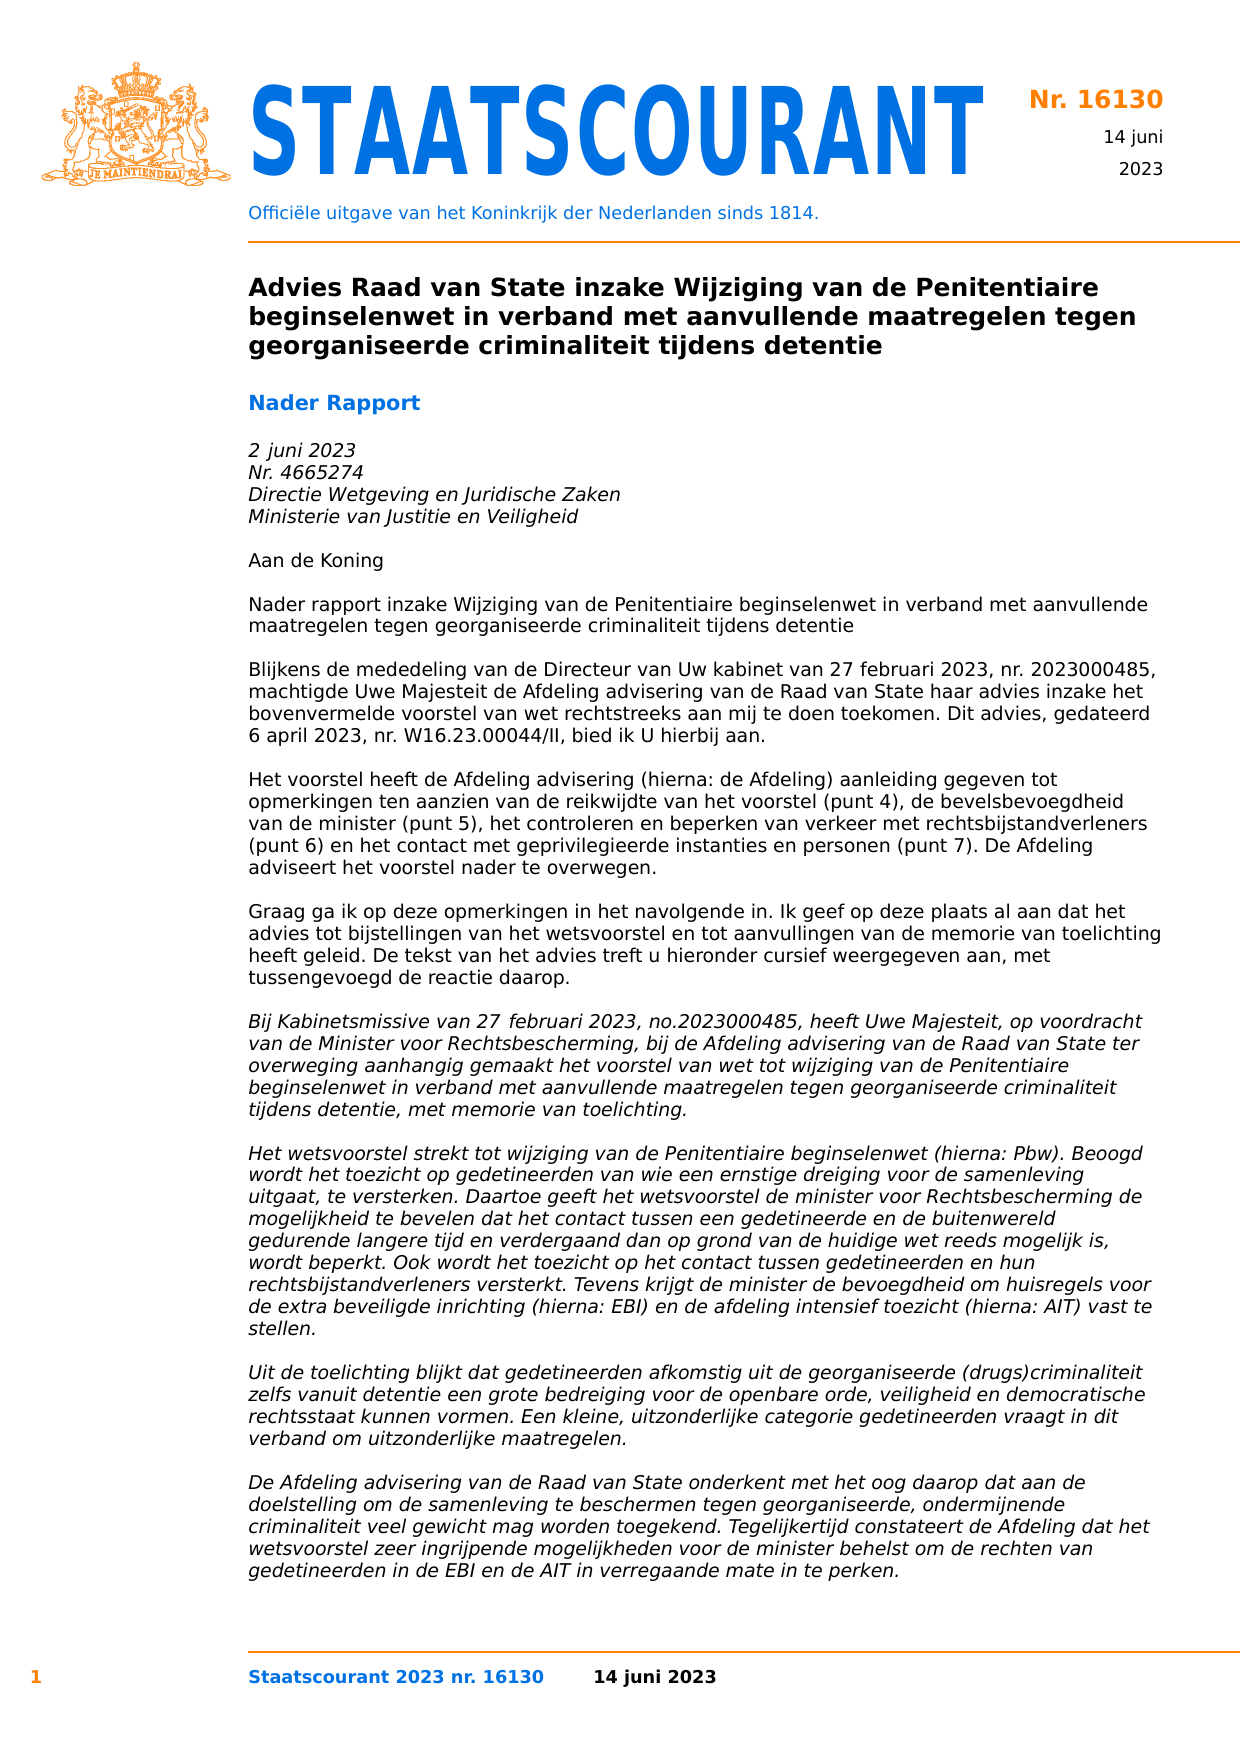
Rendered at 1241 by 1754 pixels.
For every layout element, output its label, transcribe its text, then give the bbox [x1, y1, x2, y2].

table_header [25, 62, 248, 241]
text Bij Kabinetsmissive van 27 februari 2023, no.2023000485, heeft Uwe Majesteit, op voordracht van de Minister voor Rechtsbescherming, bij de Afdeling advisering van de Raad van State ter overweging aanhangig gemaakt het voorstel van wet tot wijziging van de Penitentiaire beginselenwet in verband met aanvullende maatregelen tegen georganiseerde criminaliteit tijdens detentie, met memorie van toelichting. [248, 1011, 1163, 1121]
text Uit de toelichting blijkt dat gedetineerden afkomstig uit de georganiseerde (drugs)criminaliteit zelfs vanuit detentie een grote bedreiging voor de openbare orde, veiligheid en democratische rechtsstaat kunnen vormen. Een kleine, uitzonderlijke categorie gedetineerden vraagt in dit verband om uitzonderlijke maatregelen. [248, 1362, 1163, 1450]
text De Afdeling advisering van de Raad van State onderkent met het oog daarop dat aan de doelstelling om de samenleving te beschermen tegen georganiseerde, ondermijnende criminaliteit veel gewicht mag worden toegekend. Tegelijkertijd constateert de Afdeling dat het wetsvoorstel zeer ingrijpende mogelijkheden voor de minister behelst om de rechten van gedetineerden in de EBI en de AIT in verregaande mate in te perken. [248, 1472, 1163, 1582]
table_header Nr. 16130 [998, 62, 1240, 121]
text Ministerie van Justitie en Veiligheid [248, 506, 1163, 528]
subtitle Advies Raad van State inzake Wijziging van de Penitentiaire beginselenwet in verband met aanvullende maatregelen tegen georganiseerde criminaliteit tijdens detentie [248, 273, 1163, 361]
text Nader rapport inzake Wijziging van de Penitentiaire beginselenwet in verband met aanvullende maatregelen tegen georganiseerde criminaliteit tijdens detentie [248, 593, 1163, 637]
text Nr. 4665274 [248, 462, 1163, 484]
table_cell Officiële uitgave van het Koninkrijk der Nederlanden sinds 1814. [248, 203, 1240, 241]
table_cell 14 juni [998, 121, 1240, 153]
subtitle Nader Rapport [248, 391, 1163, 415]
text 2 juni 2023 [248, 440, 1163, 462]
text Het voorstel heeft de Afdeling advisering (hierna: de Afdeling) aanleiding gegeven tot opmerkingen ten aanzien van de reikwijdte van het voorstel (punt 4), de bevelsbevoegdheid van de minister (punt 5), het controleren en beperken van verkeer met rechtsbijstandverleners (punt 6) en het contact met geprivilegieerde instanties en personen (punt 7). De Afdeling adviseert het voorstel nader te overwegen. [248, 769, 1163, 879]
text Het wetsvoorstel strekt tot wijziging van de Penitentiaire beginselenwet (hierna: Pbw). Beoogd wordt het toezicht op gedetineerden van wie een ernstige dreiging voor de samenleving uitgaat, te versterken. Daartoe geeft het wetsvoorstel de minister voor Rechtsbescherming de mogelijkheid te bevelen dat het contact tussen een gedetineerde en de buitenwereld gedurende langere tijd en verdergaand dan op grond van de huidige wet reeds mogelijk is, wordt beperkt. Ook wordt het toezicht op het contact tussen gedetineerden en hun rechtsbijstandverleners versterkt. Tevens krijgt de minister de bevoegdheid om huisregels voor de extra beveiligde inrichting (hierna: EBI) en de afdeling intensief toezicht (hierna: AIT) vast te stellen. [248, 1142, 1163, 1340]
text Directie Wetgeving en Juridische Zaken [248, 484, 1163, 506]
text Aan de Koning [248, 549, 1163, 572]
table_cell 2023 [998, 153, 1240, 203]
table_header STAATSCOURANT [248, 62, 998, 203]
picture [41, 62, 231, 186]
text Graag ga ik op deze opmerkingen in het navolgende in. Ik geef op deze plaats al aan dat het advies tot bijstellingen van het wetsvoorstel en tot aanvullingen van de memorie van toelichting heeft geleid. De tekst van het advies treft u hieronder cursief weergegeven aan, met tussengevoegd de reactie daarop. [248, 901, 1163, 989]
text Blijkens de mededeling van de Directeur van Uw kabinet van 27 februari 2023, nr. 2023000485, machtigde Uwe Majesteit de Afdeling advisering van de Raad van State haar advies inzake het bovenvermelde voorstel van wet rechtstreeks aan mij te doen toekomen. Dit advies, gedateerd 6 april 2023, nr. W16.23.00044/II, bied ik U hierbij aan. [248, 659, 1163, 747]
